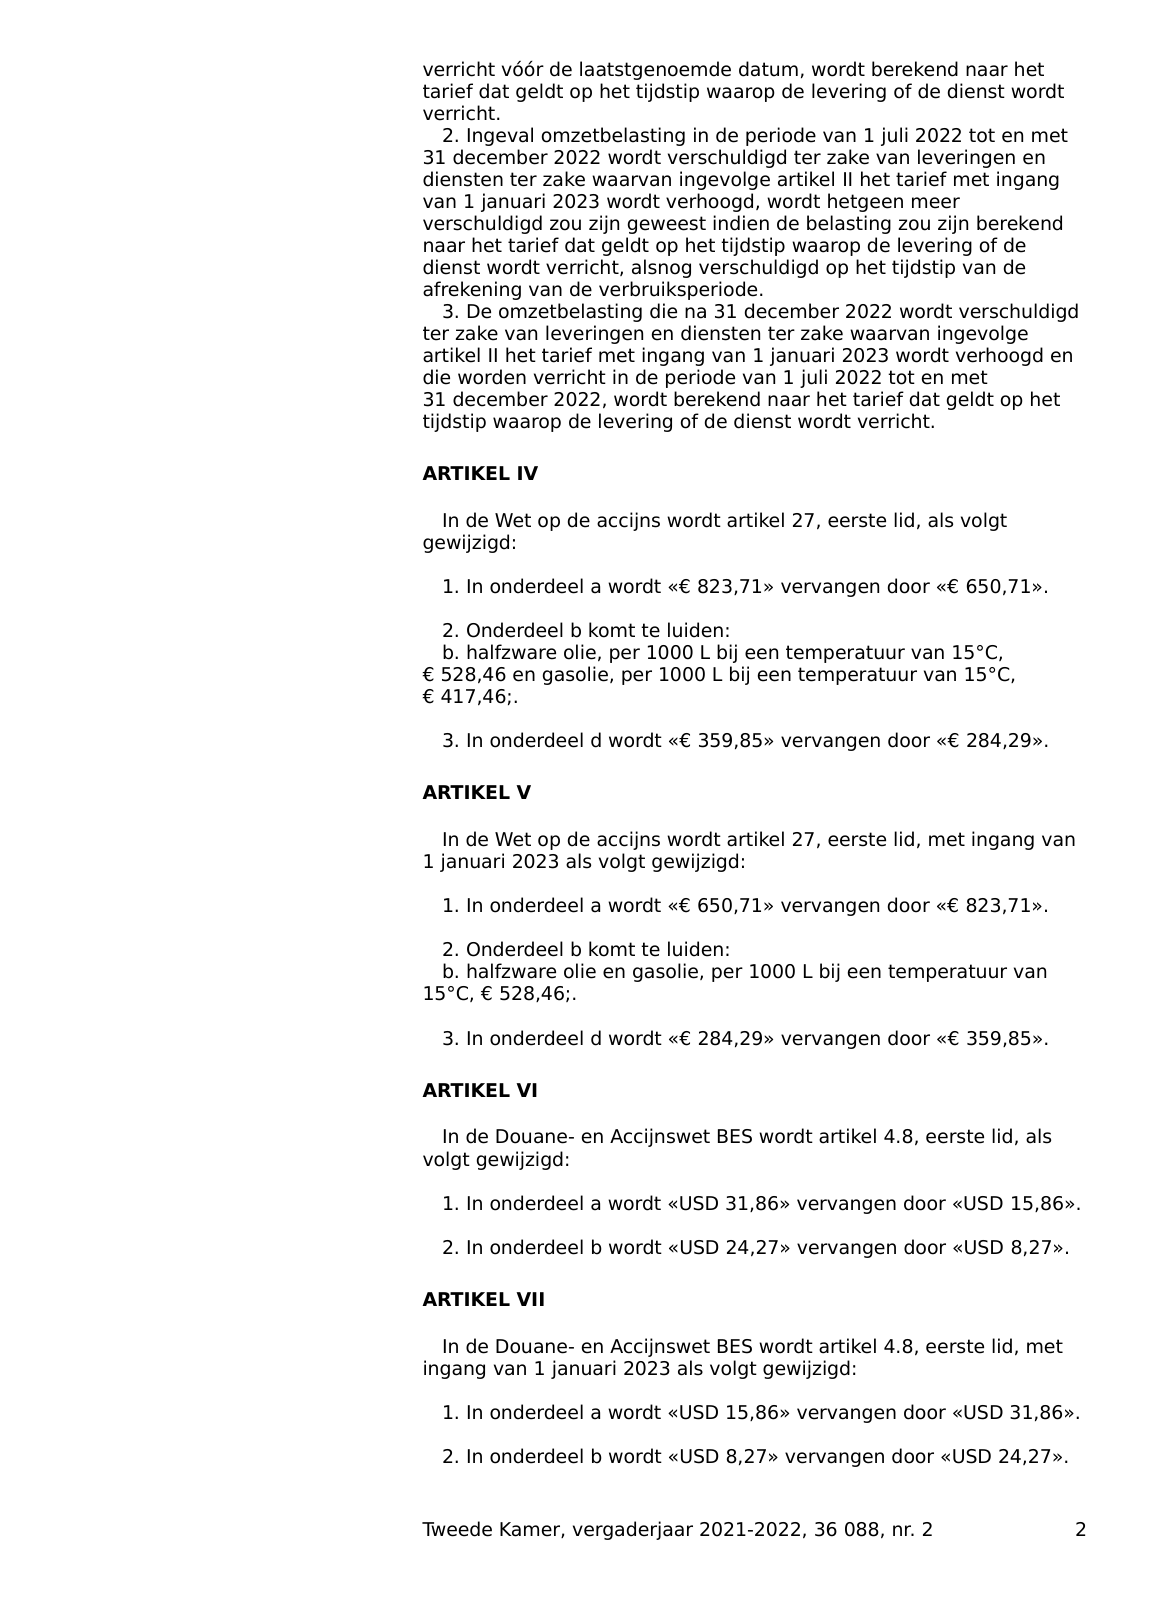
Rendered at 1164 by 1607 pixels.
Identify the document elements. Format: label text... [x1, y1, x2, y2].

text In de Wet op de accijns wordt artikel 27, eerste lid, als volgt gewijzigd: [422, 510, 1087, 554]
text 3. De omzetbelasting die na 31 december 2022 wordt verschuldigd ter zake van leveringen en diensten ter zake waarvan ingevolge artikel II het tarief met ingang van 1 januari 2023 wordt verhoogd en die worden verricht in de periode van 1 juli 2022 tot en met 31 december 2022, wordt berekend naar het tarief dat geldt op het tijdstip waarop de levering of de dienst wordt verricht. [422, 301, 1087, 433]
text 1. In onderdeel a wordt «€ 823,71» vervangen door «€ 650,71». [422, 576, 1087, 598]
text 2. Onderdeel b komt te luiden: [422, 939, 1087, 961]
text 2. In onderdeel b wordt «USD 8,27» vervangen door «USD 24,27». [422, 1446, 1087, 1468]
text In de Wet op de accijns wordt artikel 27, eerste lid, met ingang van 1 januari 2023 als volgt gewijzigd: [422, 829, 1087, 873]
text b. halfzware olie, per 1000 L bij een temperatuur van 15°C, € 528,46 en gasolie, per 1000 L bij een temperatuur van 15°C, € 417,46;. [422, 642, 1087, 708]
text 1. In onderdeel a wordt «USD 31,86» vervangen door «USD 15,86». [422, 1193, 1087, 1214]
text 3. In onderdeel d wordt «€ 284,29» vervangen door «€ 359,85». [422, 1027, 1087, 1049]
text 2. Onderdeel b komt te luiden: [422, 620, 1087, 642]
text In de Douane- en Accijnswet BES wordt artikel 4.8, eerste lid, als volgt gewijzigd: [422, 1126, 1087, 1170]
subtitle ARTIKEL VII [422, 1289, 1087, 1311]
text 2. In onderdeel b wordt «USD 24,27» vervangen door «USD 8,27». [422, 1237, 1087, 1259]
subtitle ARTIKEL VI [422, 1079, 1087, 1101]
text 1. In onderdeel a wordt «USD 15,86» vervangen door «USD 31,86». [422, 1402, 1087, 1424]
subtitle ARTIKEL IV [422, 463, 1087, 485]
text 3. In onderdeel d wordt «€ 359,85» vervangen door «€ 284,29». [422, 730, 1087, 752]
subtitle ARTIKEL V [422, 782, 1087, 804]
text In de Douane- en Accijnswet BES wordt artikel 4.8, eerste lid, met ingang van 1 januari 2023 als volgt gewijzigd: [422, 1336, 1087, 1380]
text b. halfzware olie en gasolie, per 1000 L bij een temperatuur van 15°C, € 528,46;. [422, 961, 1087, 1005]
text 1. In onderdeel a wordt «€ 650,71» vervangen door «€ 823,71». [422, 895, 1087, 917]
text verricht vóór de laatstgenoemde datum, wordt berekend naar het tarief dat geldt op het tijdstip waarop de levering of de dienst wordt verricht. [422, 59, 1087, 125]
text 2. Ingeval omzetbelasting in de periode van 1 juli 2022 tot en met 31 december 2022 wordt verschuldigd ter zake van leveringen en diensten ter zake waarvan ingevolge artikel II het tarief met ingang van 1 januari 2023 wordt verhoogd, wordt hetgeen meer verschuldigd zou zijn geweest indien de belasting zou zijn berekend naar het tarief dat geldt op het tijdstip waarop de levering of de dienst wordt verricht, alsnog verschuldigd op het tijdstip van de afrekening van de verbruiksperiode. [422, 125, 1087, 301]
